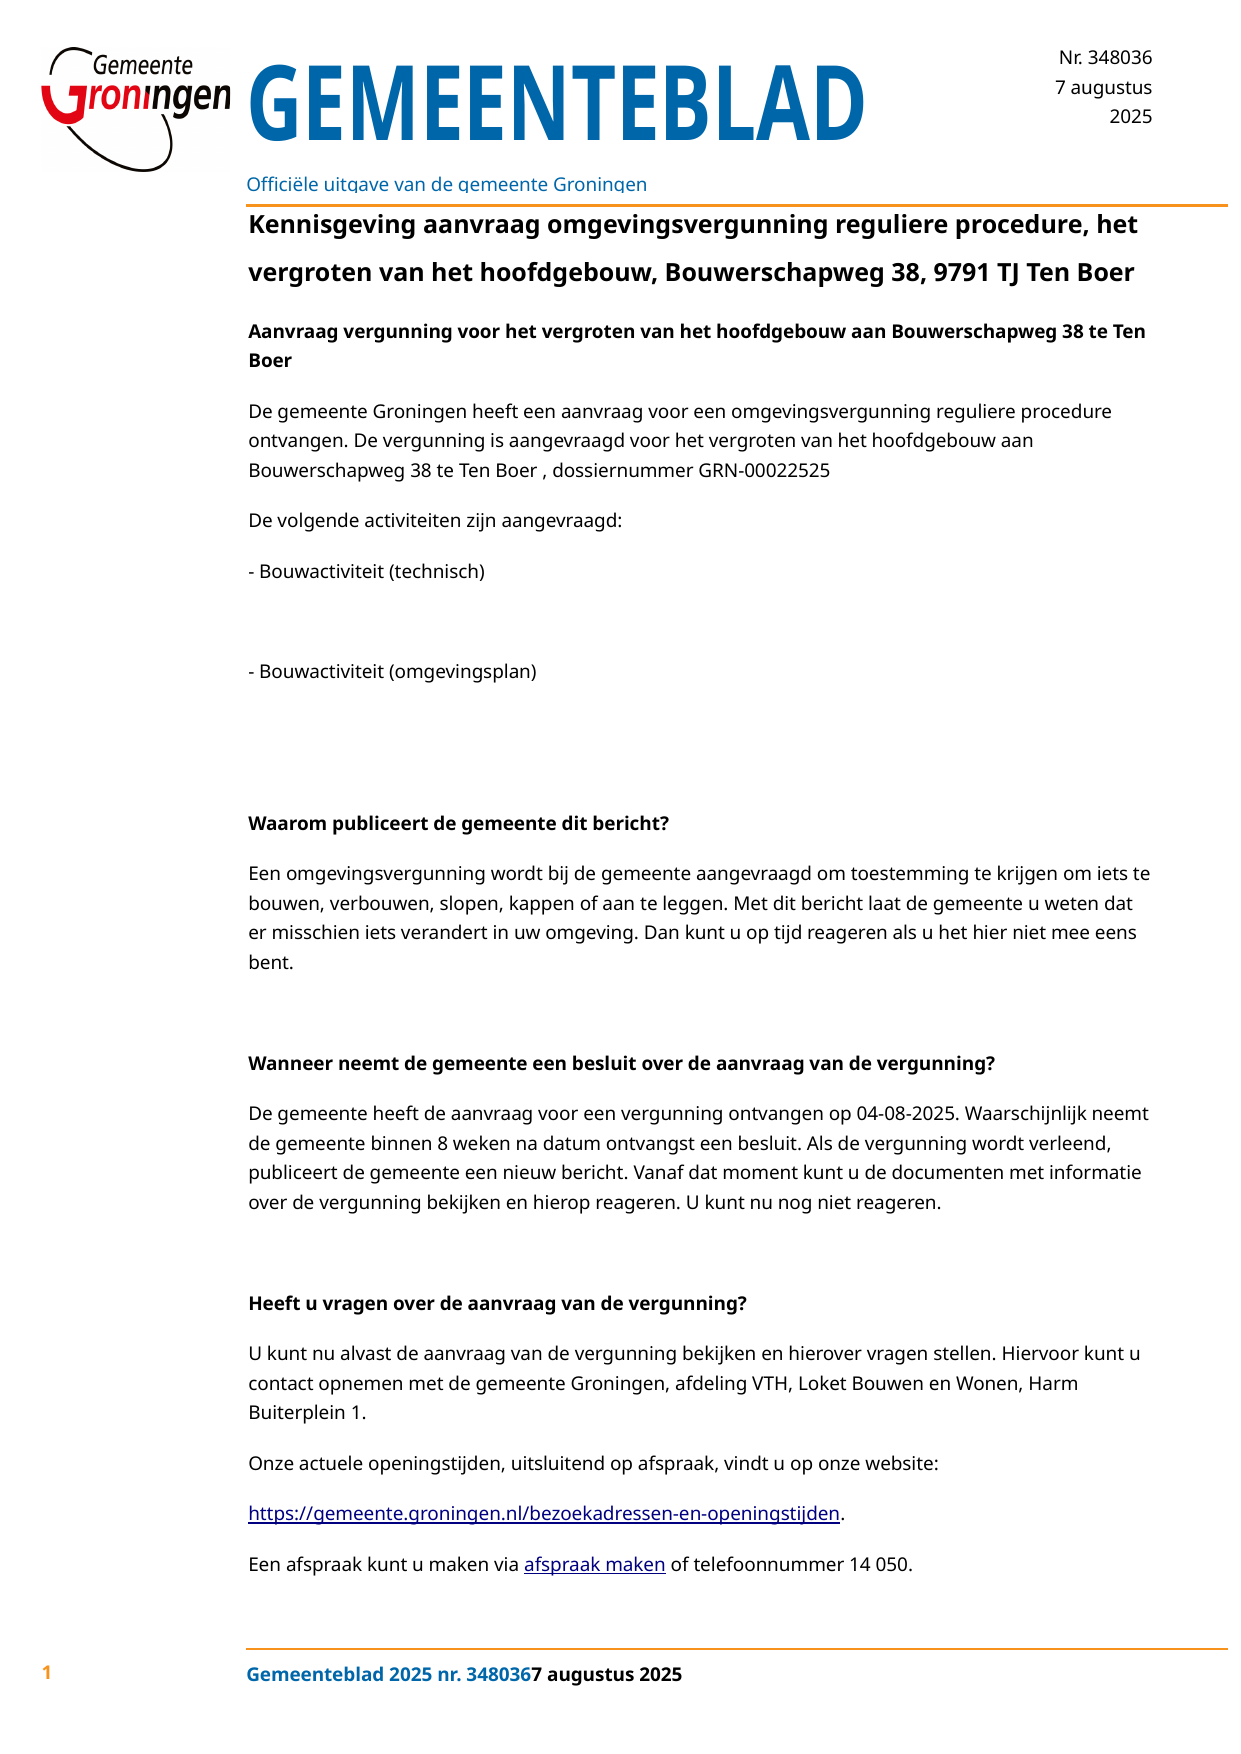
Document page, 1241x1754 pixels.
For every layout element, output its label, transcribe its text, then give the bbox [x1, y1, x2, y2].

text Waarom publiceert de gemeente dit bericht? [248, 810, 1152, 836]
text De volgende activiteiten zijn aangevraagd: [248, 507, 1152, 533]
text De gemeente heeft de aanvraag voor een vergunning ontvangen op 04-08-2025. Waarschijnlijk neemt de gemeente binnen 8 weken na datum ontvangst een besluit. Als de vergunning wordt verleend, publiceert de gemeente een nieuw bericht. Vanaf dat moment kunt u de documenten met informatie over de vergunning bekijken en hierop reageren. U kunt nu nog niet reageren. [248, 1100, 1152, 1215]
text Onze actuele openingstijden, uitsluitend op afspraak, vindt u op onze website: [248, 1450, 1152, 1476]
text - Bouwactiviteit (omgevingsplan) [248, 659, 1152, 684]
picture [41, 47, 231, 172]
text Een afspraak kunt u maken via afspraak maken of telefoonnummer 14 050. [248, 1551, 1152, 1577]
text Een omgevingsvergunning wordt bij de gemeente aangevraagd om toestemming te krijgen om iets te bouwen, verbouwen, slopen, kappen of aan te leggen. Met dit bericht laat de gemeente u weten dat er misschien iets verandert in uw omgeving. Dan kunt u op tijd reageren als u het hier niet mee eens bent. [248, 860, 1152, 975]
text - Bouwactiviteit (technisch) [248, 558, 1152, 584]
text https://gemeente.groningen.nl/bezoekadressen-en-openingstijden. [248, 1500, 1152, 1526]
text Wanneer neemt de gemeente een besluit over de aanvraag van de vergunning? [248, 1050, 1152, 1076]
text U kunt nu alvast de aanvraag van de vergunning bekijken en hierover vragen stellen. Hiervoor kunt u contact opnemen met de gemeente Groningen, afdeling VTH, Loket Bouwen en Wonen, Harm Buiterplein 1. [248, 1340, 1152, 1425]
text Kennisgeving aanvraag omgevingsvergunning reguliere procedure, het vergroten van het hoofdgebouw, Bouwerschapweg 38, 9791 TJ Ten Boer [248, 207, 1152, 288]
text Heeft u vragen over de aanvraag van de vergunning? [248, 1290, 1152, 1316]
text Aanvraag vergunning voor het vergroten van het hoofdgebouw aan Bouwerschapweg 38 te Ten Boer [248, 318, 1152, 373]
text De gemeente Groningen heeft een aanvraag voor een omgevingsvergunning reguliere procedure ontvangen. De vergunning is aangevraagd voor het vergroten van het hoofdgebouw aan Bouwerschapweg 38 te Ten Boer , dossiernummer GRN-00022525 [248, 398, 1152, 483]
